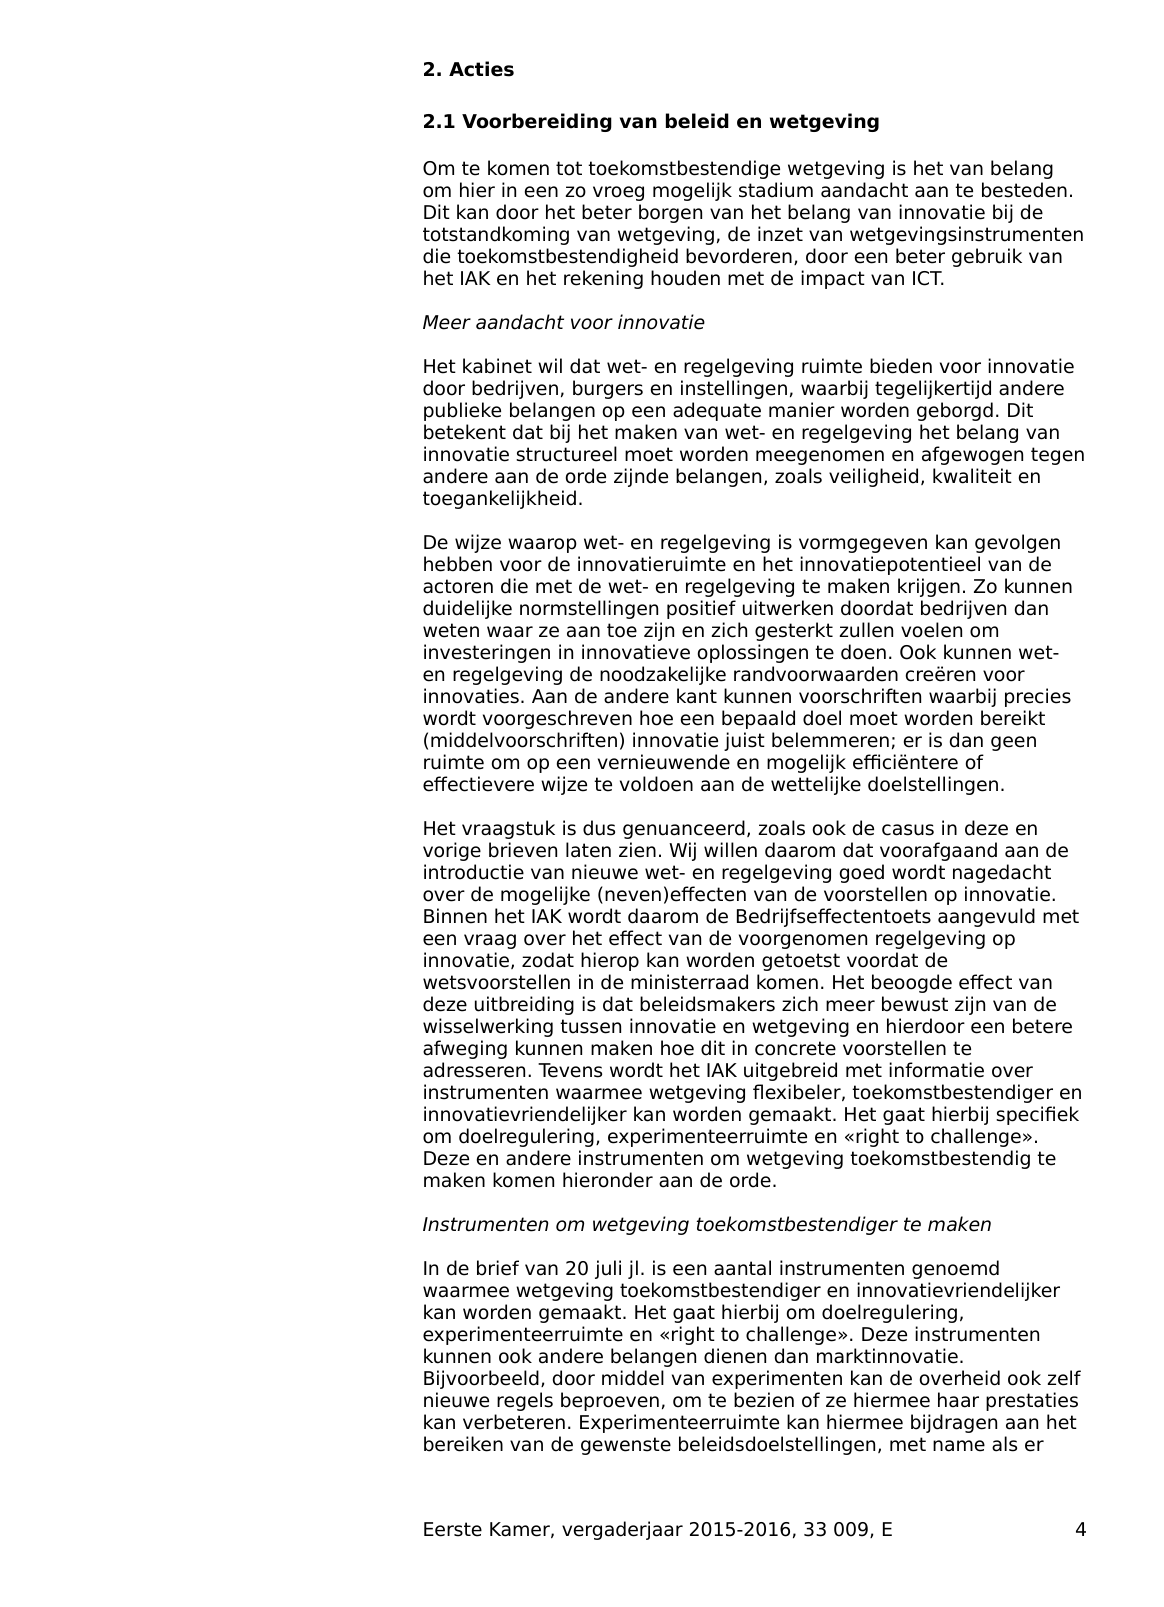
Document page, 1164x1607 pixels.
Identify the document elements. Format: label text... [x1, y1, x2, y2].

subtitle 2. Acties [422, 59, 1087, 81]
subtitle 2.1 Voorbereiding van beleid en wetgeving [422, 111, 1087, 133]
text Om te komen tot toekomstbestendige wetgeving is het van belang om hier in een zo vroeg mogelijk stadium aandacht aan te besteden. Dit kan door het beter borgen van het belang van innovatie bij de totstandkoming van wetgeving, de inzet van wetgevingsinstrumenten die toekomstbestendigheid bevorderen, door een beter gebruik van het IAK en het rekening houden met de impact van ICT. [422, 158, 1087, 290]
text De wijze waarop wet- en regelgeving is vormgegeven kan gevolgen hebben voor de innovatieruimte en het innovatiepotentieel van de actoren die met de wet- en regelgeving te maken krijgen. Zo kunnen duidelijke normstellingen positief uitwerken doordat bedrijven dan weten waar ze aan toe zijn en zich gesterkt zullen voelen om investeringen in innovatieve oplossingen te doen. Ook kunnen wet- en regelgeving de noodzakelijke randvoorwaarden creëren voor innovaties. Aan de andere kant kunnen voorschriften waarbij precies wordt voorgeschreven hoe een bepaald doel moet worden bereikt (middelvoorschriften) innovatie juist belemmeren; er is dan geen ruimte om op een vernieuwende en mogelijk efficiëntere of effectievere wijze te voldoen aan de wettelijke doelstellingen. [422, 532, 1087, 796]
text Het vraagstuk is dus genuanceerd, zoals ook de casus in deze en vorige brieven laten zien. Wij willen daarom dat voorafgaand aan de introductie van nieuwe wet- en regelgeving goed wordt nagedacht over de mogelijke (neven)effecten van de voorstellen op innovatie. Binnen het IAK wordt daarom de Bedrijfseffectentoets aangevuld met een vraag over het effect van de voorgenomen regelgeving op innovatie, zodat hierop kan worden getoetst voordat de wetsvoorstellen in de ministerraad komen. Het beoogde effect van deze uitbreiding is dat beleidsmakers zich meer bewust zijn van de wisselwerking tussen innovatie en wetgeving en hierdoor een betere afweging kunnen maken hoe dit in concrete voorstellen te adresseren. Tevens wordt het IAK uitgebreid met informatie over instrumenten waarmee wetgeving flexibeler, toekomstbestendiger en innovatievriendelijker kan worden gemaakt. Het gaat hierbij specifiek om doelregulering, experimenteerruimte en «right to challenge». Deze en andere instrumenten om wetgeving toekomstbestendig te maken komen hieronder aan de orde. [422, 818, 1087, 1192]
text In de brief van 20 juli jl. is een aantal instrumenten genoemd waarmee wetgeving toekomstbestendiger en innovatievriendelijker kan worden gemaakt. Het gaat hierbij om doelregulering, experimenteerruimte en «right to challenge». Deze instrumenten kunnen ook andere belangen dienen dan marktinnovatie. Bijvoorbeeld, door middel van experimenten kan de overheid ook zelf nieuwe regels beproeven, om te bezien of ze hiermee haar prestaties kan verbeteren. Experimenteerruimte kan hiermee bijdragen aan het bereiken van de gewenste beleidsdoelstellingen, met name als er [422, 1258, 1087, 1456]
subtitle Instrumenten om wetgeving toekomstbestendiger te maken [422, 1214, 1087, 1236]
subtitle Meer aandacht voor innovatie [422, 312, 1087, 334]
text Het kabinet wil dat wet- en regelgeving ruimte bieden voor innovatie door bedrijven, burgers en instellingen, waarbij tegelijkertijd andere publieke belangen op een adequate manier worden geborgd. Dit betekent dat bij het maken van wet- en regelgeving het belang van innovatie structureel moet worden meegenomen en afgewogen tegen andere aan de orde zijnde belangen, zoals veiligheid, kwaliteit en toegankelijkheid. [422, 356, 1087, 510]
